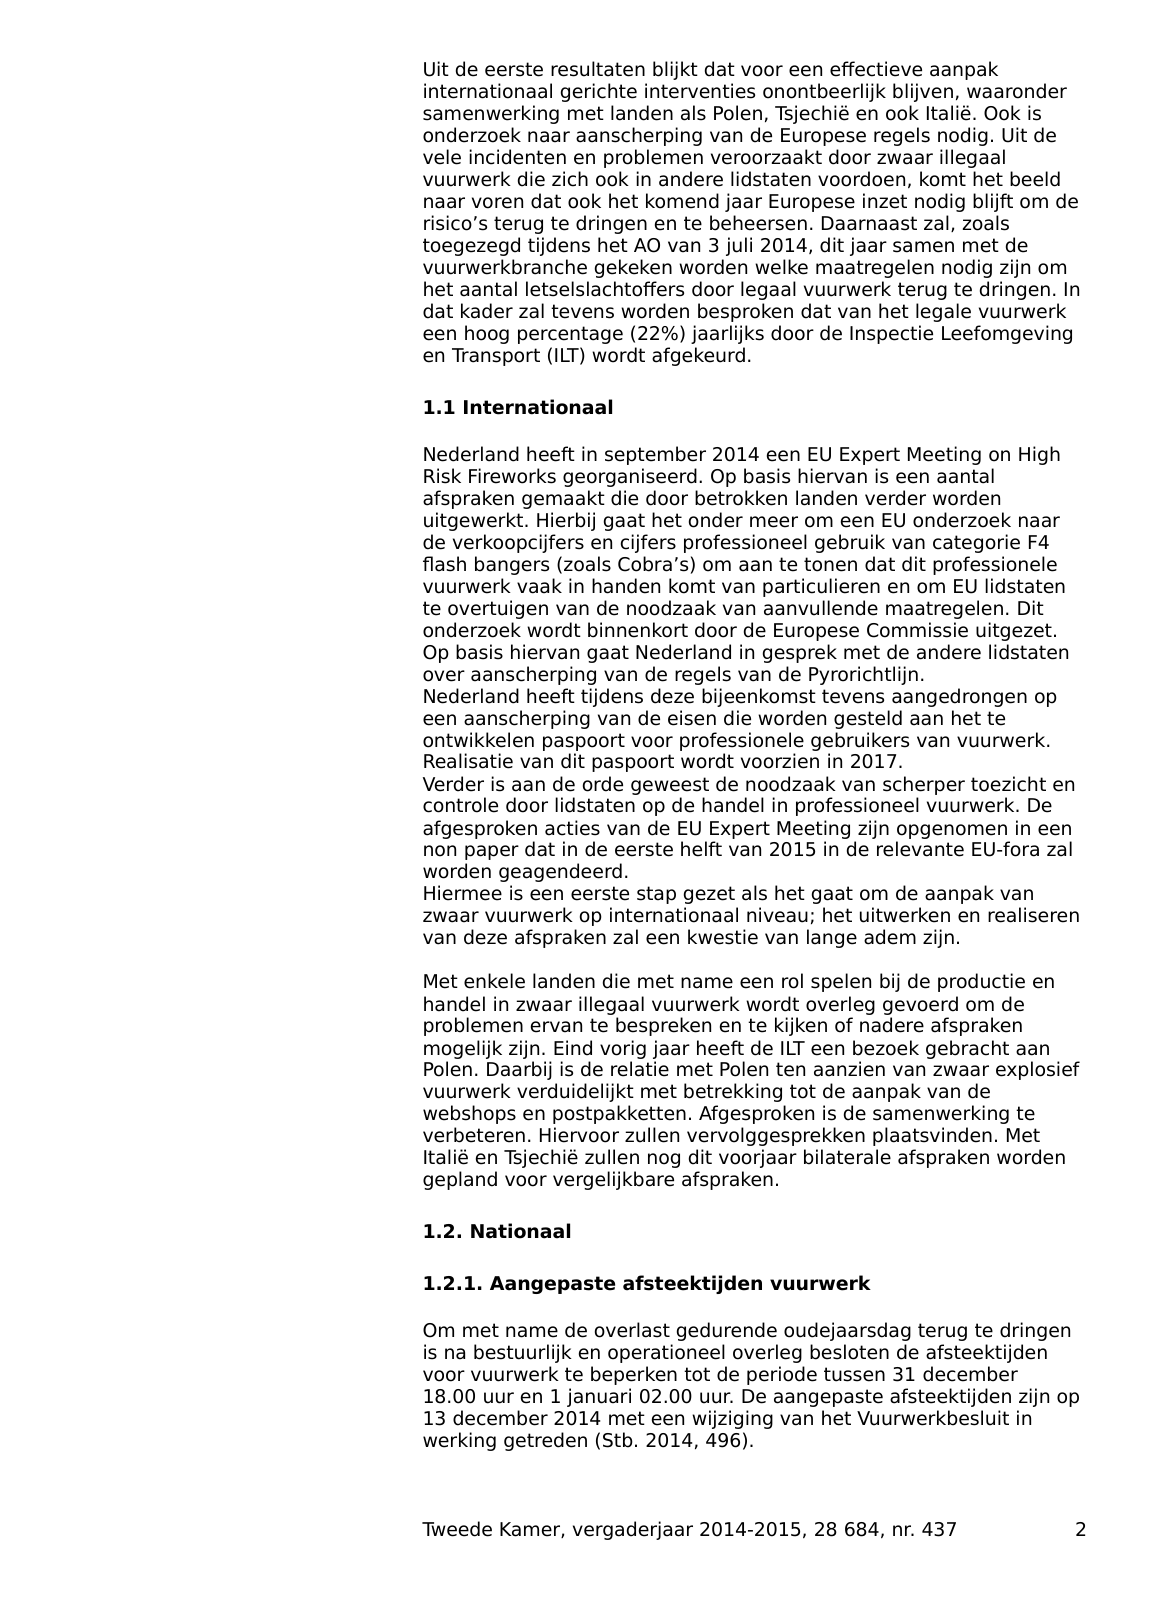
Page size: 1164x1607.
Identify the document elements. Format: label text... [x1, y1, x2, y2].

text Hiermee is een eerste stap gezet als het gaat om de aanpak van zwaar vuurwerk op internationaal niveau; het uitwerken en realiseren van deze afspraken zal een kwestie van lange adem zijn. [422, 883, 1087, 949]
subtitle 1.2. Nationaal [422, 1221, 1087, 1243]
text Uit de eerste resultaten blijkt dat voor een effectieve aanpak internationaal gerichte interventies onontbeerlijk blijven, waaronder samenwerking met landen als Polen, Tsjechië en ook Italië. Ook is onderzoek naar aanscherping van de Europese regels nodig. Uit de vele incidenten en problemen veroorzaakt door zwaar illegaal vuurwerk die zich ook in andere lidstaten voordoen, komt het beeld naar voren dat ook het komend jaar Europese inzet nodig blijft om de risico’s terug te dringen en te beheersen. Daarnaast zal, zoals toegezegd tijdens het AO van 3 juli 2014, dit jaar samen met de vuurwerkbranche gekeken worden welke maatregelen nodig zijn om het aantal letselslachtoffers door legaal vuurwerk terug te dringen. In dat kader zal tevens worden besproken dat van het legale vuurwerk een hoog percentage (22%) jaarlijks door de Inspectie Leefomgeving en Transport (ILT) wordt afgekeurd. [422, 59, 1087, 367]
subtitle 1.2.1. Aangepaste afsteektijden vuurwerk [422, 1273, 1087, 1295]
subtitle 1.1 Internationaal [422, 397, 1087, 419]
text Verder is aan de orde geweest de noodzaak van scherper toezicht en controle door lidstaten op de handel in professioneel vuurwerk. De afgesproken acties van de EU Expert Meeting zijn opgenomen in een non paper dat in de eerste helft van 2015 in de relevante EU-fora zal worden geagendeerd. [422, 773, 1087, 883]
text Om met name de overlast gedurende oudejaarsdag terug te dringen is na bestuurlijk en operationeel overleg besloten de afsteektijden voor vuurwerk te beperken tot de periode tussen 31 december 18.00 uur en 1 januari 02.00 uur. De aangepaste afsteektijden zijn op 13 december 2014 met een wijziging van het Vuurwerkbesluit in werking getreden (Stb. 2014, 496). [422, 1320, 1087, 1452]
text Nederland heeft tijdens deze bijeenkomst tevens aangedrongen op een aanscherping van de eisen die worden gesteld aan het te ontwikkelen paspoort voor professionele gebruikers van vuurwerk. Realisatie van dit paspoort wordt voorzien in 2017. [422, 686, 1087, 773]
text Nederland heeft in september 2014 een EU Expert Meeting on High Risk Fireworks georganiseerd. Op basis hiervan is een aantal afspraken gemaakt die door betrokken landen verder worden uitgewerkt. Hierbij gaat het onder meer om een EU onderzoek naar de verkoopcijfers en cijfers professioneel gebruik van categorie F4 flash bangers (zoals Cobra’s) om aan te tonen dat dit professionele vuurwerk vaak in handen komt van particulieren en om EU lidstaten te overtuigen van de noodzaak van aanvullende maatregelen. Dit onderzoek wordt binnenkort door de Europese Commissie uitgezet. Op basis hiervan gaat Nederland in gesprek met de andere lidstaten over aanscherping van de regels van de Pyrorichtlijn. [422, 444, 1087, 686]
text Met enkele landen die met name een rol spelen bij de productie en handel in zwaar illegaal vuurwerk wordt overleg gevoerd om de problemen ervan te bespreken en te kijken of nadere afspraken mogelijk zijn. Eind vorig jaar heeft de ILT een bezoek gebracht aan Polen. Daarbij is de relatie met Polen ten aanzien van zwaar explosief vuurwerk verduidelijkt met betrekking tot de aanpak van de webshops en postpakketten. Afgesproken is de samenwerking te verbeteren. Hiervoor zullen vervolggesprekken plaatsvinden. Met Italië en Tsjechië zullen nog dit voorjaar bilaterale afspraken worden gepland voor vergelijkbare afspraken. [422, 971, 1087, 1191]
